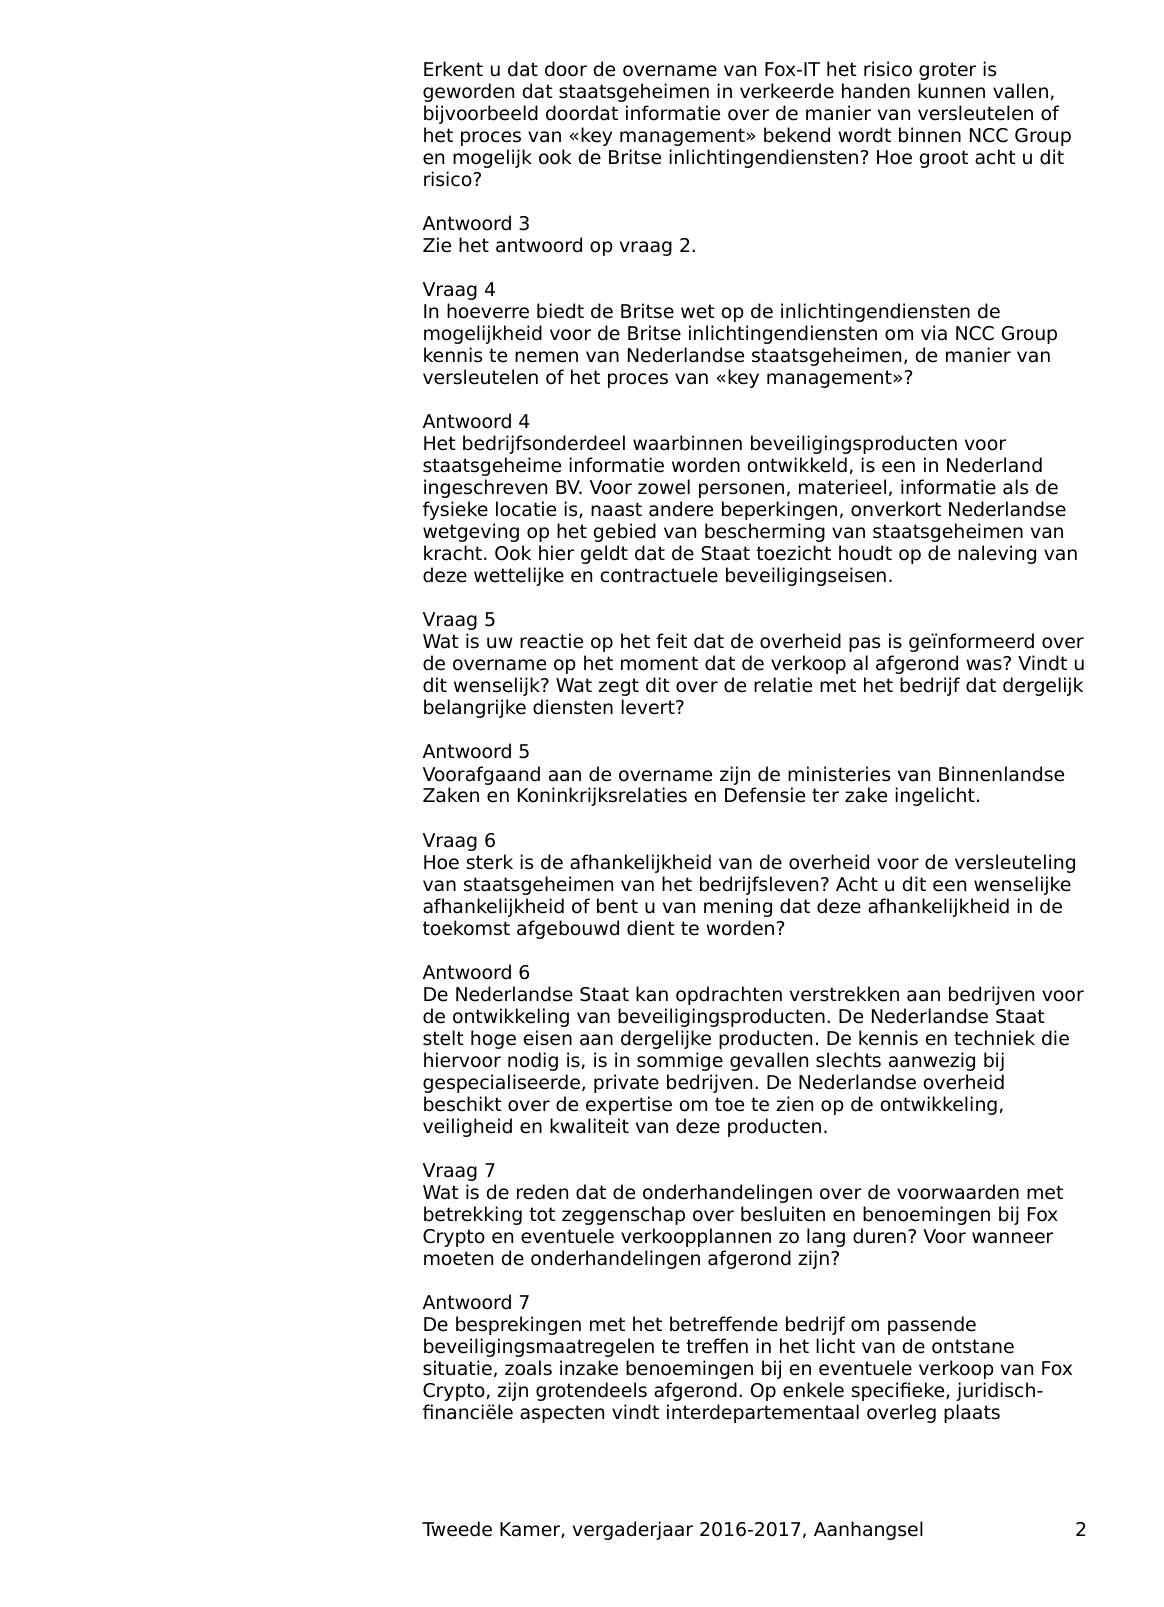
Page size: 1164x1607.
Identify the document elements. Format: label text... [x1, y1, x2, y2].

text Wat is uw reactie op het feit dat de overheid pas is geïnformeerd over de overname op het moment dat de verkoop al afgerond was? Vindt u dit wenselijk? Wat zegt dit over de relatie met het bedrijf dat dergelijk belangrijke diensten levert? [422, 631, 1087, 719]
text Vraag 4 [422, 279, 1087, 301]
text Antwoord 6 [422, 962, 1087, 984]
text In hoeverre biedt de Britse wet op de inlichtingendiensten de mogelijkheid voor de Britse inlichtingendiensten om via NCC Group kennis te nemen van Nederlandse staatsgeheimen, de manier van versleutelen of het proces van «key management»? [422, 301, 1087, 389]
text Voorafgaand aan de overname zijn de ministeries van Binnenlandse Zaken en Koninkrijksrelaties en Defensie ter zake ingelicht. [422, 763, 1087, 807]
text De besprekingen met het betreffende bedrijf om passende beveiligingsmaatregelen te treffen in het licht van de ontstane situatie, zoals inzake benoemingen bij en eventuele verkoop van Fox Crypto, zijn grotendeels afgerond. Op enkele specifieke, juridisch-financiële aspecten vindt interdepartementaal overleg plaats [422, 1314, 1087, 1424]
text Zie het antwoord op vraag 2. [422, 235, 1087, 257]
text Antwoord 4 [422, 411, 1087, 433]
text De Nederlandse Staat kan opdrachten verstrekken aan bedrijven voor de ontwikkeling van beveiligingsproducten. De Nederlandse Staat stelt hoge eisen aan dergelijke producten. De kennis en techniek die hiervoor nodig is, is in sommige gevallen slechts aanwezig bij gespecialiseerde, private bedrijven. De Nederlandse overheid beschikt over de expertise om toe te zien op de ontwikkeling, veiligheid en kwaliteit van deze producten. [422, 984, 1087, 1137]
text Wat is de reden dat de onderhandelingen over de voorwaarden met betrekking tot zeggenschap over besluiten en benoemingen bij Fox Crypto en eventuele verkoopplannen zo lang duren? Voor wanneer moeten de onderhandelingen afgerond zijn? [422, 1182, 1087, 1269]
text Antwoord 3 [422, 213, 1087, 235]
text Erkent u dat door de overname van Fox-IT het risico groter is geworden dat staatsgeheimen in verkeerde handen kunnen vallen, bijvoorbeeld doordat informatie over de manier van versleutelen of het proces van «key management» bekend wordt binnen NCC Group en mogelijk ook de Britse inlichtingendiensten? Hoe groot acht u dit risico? [422, 59, 1087, 191]
text Vraag 5 [422, 609, 1087, 631]
text Het bedrijfsonderdeel waarbinnen beveiligingsproducten voor staatsgeheime informatie worden ontwikkeld, is een in Nederland ingeschreven BV. Voor zowel personen, materieel, informatie als de fysieke locatie is, naast andere beperkingen, onverkort Nederlandse wetgeving op het gebied van bescherming van staatsgeheimen van kracht. Ook hier geldt dat de Staat toezicht houdt op de naleving van deze wettelijke en contractuele beveiligingseisen. [422, 433, 1087, 587]
text Vraag 6 [422, 829, 1087, 852]
text Vraag 7 [422, 1160, 1087, 1182]
text Hoe sterk is de afhankelijkheid van de overheid voor de versleuteling van staatsgeheimen van het bedrijfsleven? Acht u dit een wenselijke afhankelijkheid of bent u van mening dat deze afhankelijkheid in de toekomst afgebouwd dient te worden? [422, 852, 1087, 939]
text Antwoord 7 [422, 1292, 1087, 1314]
text Antwoord 5 [422, 741, 1087, 763]
